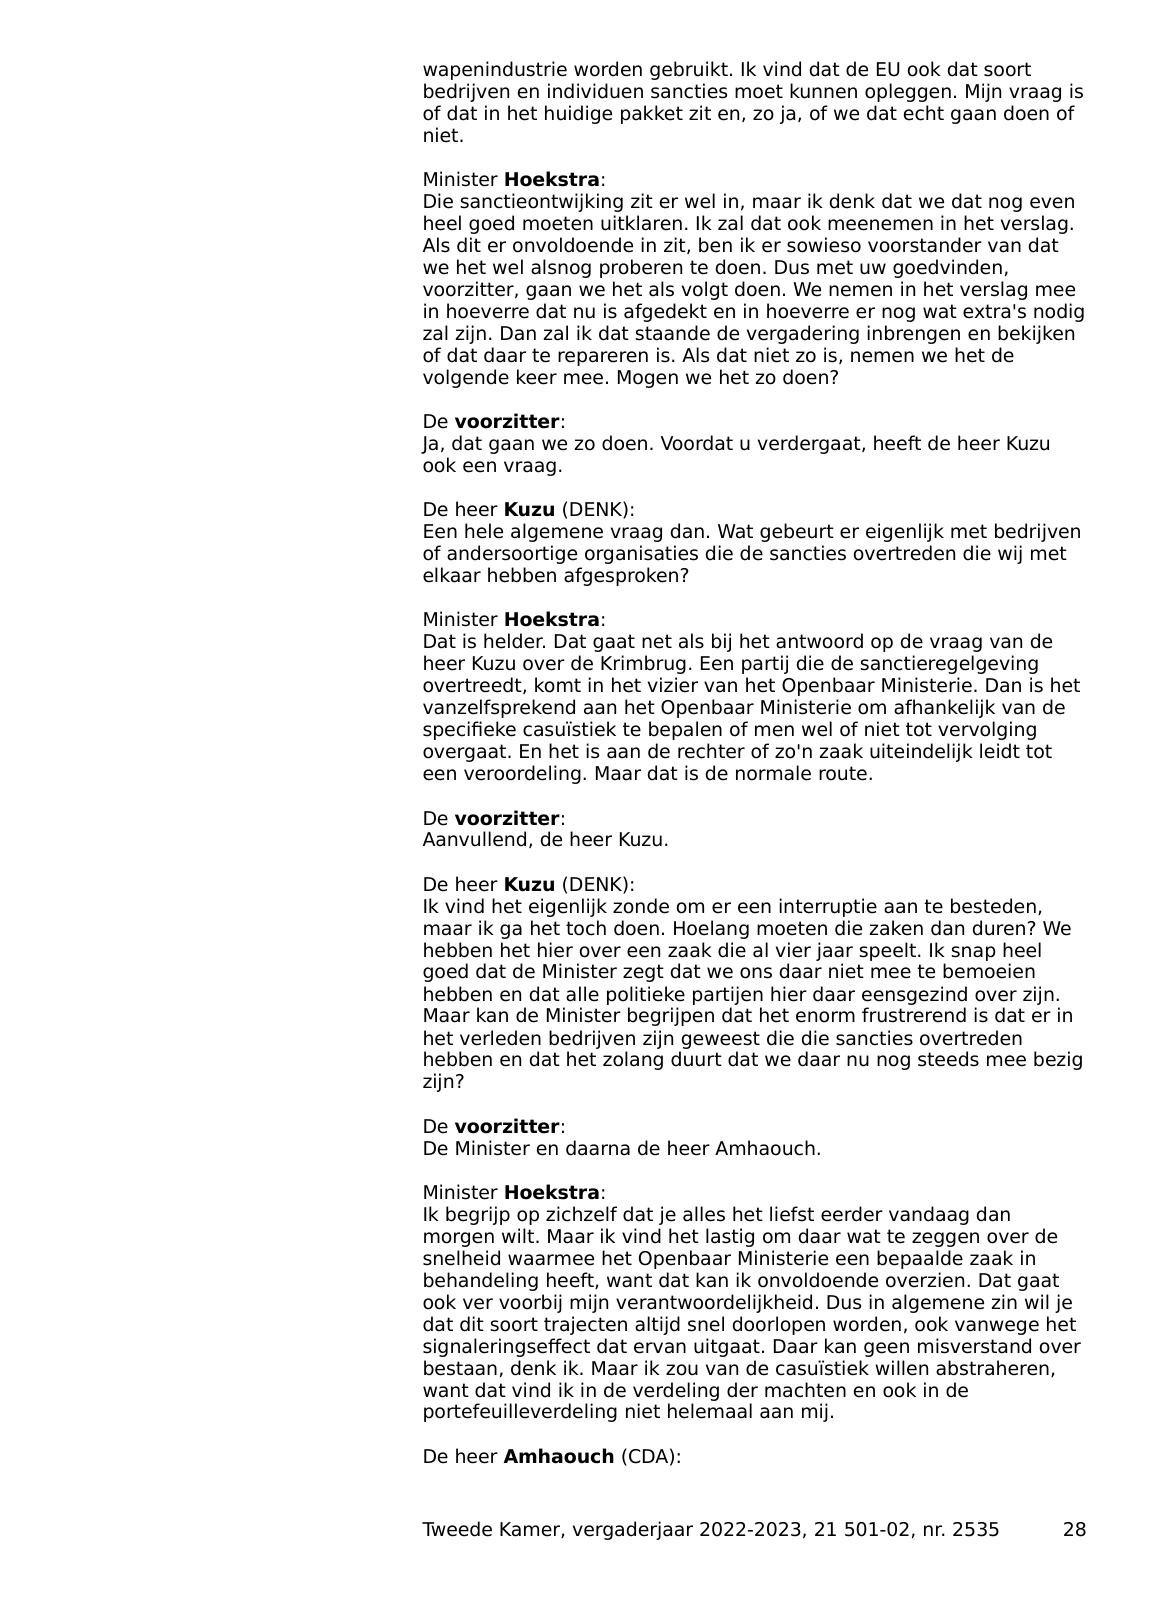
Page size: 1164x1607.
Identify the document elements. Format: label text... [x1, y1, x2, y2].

text Een hele algemene vraag dan. Wat gebeurt er eigenlijk met bedrijven of andersoortige organisaties die de sancties overtreden die wij met elkaar hebben afgesproken? [422, 521, 1087, 587]
text Ja, dat gaan we zo doen. Voordat u verdergaat, heeft de heer Kuzu ook een vraag. [422, 433, 1087, 477]
text Dat is helder. Dat gaat net als bij het antwoord op de vraag van de heer Kuzu over de Krimbrug. Een partij die de sanctieregelgeving overtreedt, komt in het vizier van het Openbaar Ministerie. Dan is het vanzelfsprekend aan het Openbaar Ministerie om afhankelijk van de specifieke casuïstiek te bepalen of men wel of niet tot vervolging overgaat. En het is aan de rechter of zo'n zaak uiteindelijk leidt tot een veroordeling. Maar dat is de normale route. [422, 631, 1087, 785]
text De voorzitter: [422, 411, 1087, 433]
text De heer Amhaouch (CDA): [422, 1446, 1087, 1468]
text Die sanctieontwijking zit er wel in, maar ik denk dat we dat nog even heel goed moeten uitklaren. Ik zal dat ook meenemen in het verslag. Als dit er onvoldoende in zit, ben ik er sowieso voorstander van dat we het wel alsnog proberen te doen. Dus met uw goedvinden, voorzitter, gaan we het als volgt doen. We nemen in het verslag mee in hoeverre dat nu is afgedekt en in hoeverre er nog wat extra's nodig zal zijn. Dan zal ik dat staande de vergadering inbrengen en bekijken of dat daar te repareren is. Als dat niet zo is, nemen we het de volgende keer mee. Mogen we het zo doen? [422, 191, 1087, 389]
text Aanvullend, de heer Kuzu. [422, 829, 1087, 851]
text Ik vind het eigenlijk zonde om er een interruptie aan te besteden, maar ik ga het toch doen. Hoelang moeten die zaken dan duren? We hebben het hier over een zaak die al vier jaar speelt. Ik snap heel goed dat de Minister zegt dat we ons daar niet mee te bemoeien hebben en dat alle politieke partijen hier daar eensgezind over zijn. Maar kan de Minister begrijpen dat het enorm frustrerend is dat er in het verleden bedrijven zijn geweest die die sancties overtreden hebben en dat het zolang duurt dat we daar nu nog steeds mee bezig zijn? [422, 896, 1087, 1093]
text De voorzitter: [422, 1116, 1087, 1137]
text De voorzitter: [422, 807, 1087, 829]
text De heer Kuzu (DENK): [422, 499, 1087, 521]
text Minister Hoekstra: [422, 169, 1087, 191]
text Ik begrijp op zichzelf dat je alles het liefst eerder vandaag dan morgen wilt. Maar ik vind het lastig om daar wat te zeggen over de snelheid waarmee het Openbaar Ministerie een bepaalde zaak in behandeling heeft, want dat kan ik onvoldoende overzien. Dat gaat ook ver voorbij mijn verantwoordelijkheid. Dus in algemene zin wil je dat dit soort trajecten altijd snel doorlopen worden, ook vanwege het signaleringseffect dat ervan uitgaat. Daar kan geen misverstand over bestaan, denk ik. Maar ik zou van de casuïstiek willen abstraheren, want dat vind ik in de verdeling der machten en ook in de portefeuilleverdeling niet helemaal aan mij. [422, 1204, 1087, 1423]
text De Minister en daarna de heer Amhaouch. [422, 1137, 1087, 1159]
text Minister Hoekstra: [422, 1182, 1087, 1204]
text wapenindustrie worden gebruikt. Ik vind dat de EU ook dat soort bedrijven en individuen sancties moet kunnen opleggen. Mijn vraag is of dat in het huidige pakket zit en, zo ja, of we dat echt gaan doen of niet. [422, 59, 1087, 147]
text De heer Kuzu (DENK): [422, 873, 1087, 896]
text Minister Hoekstra: [422, 609, 1087, 631]
